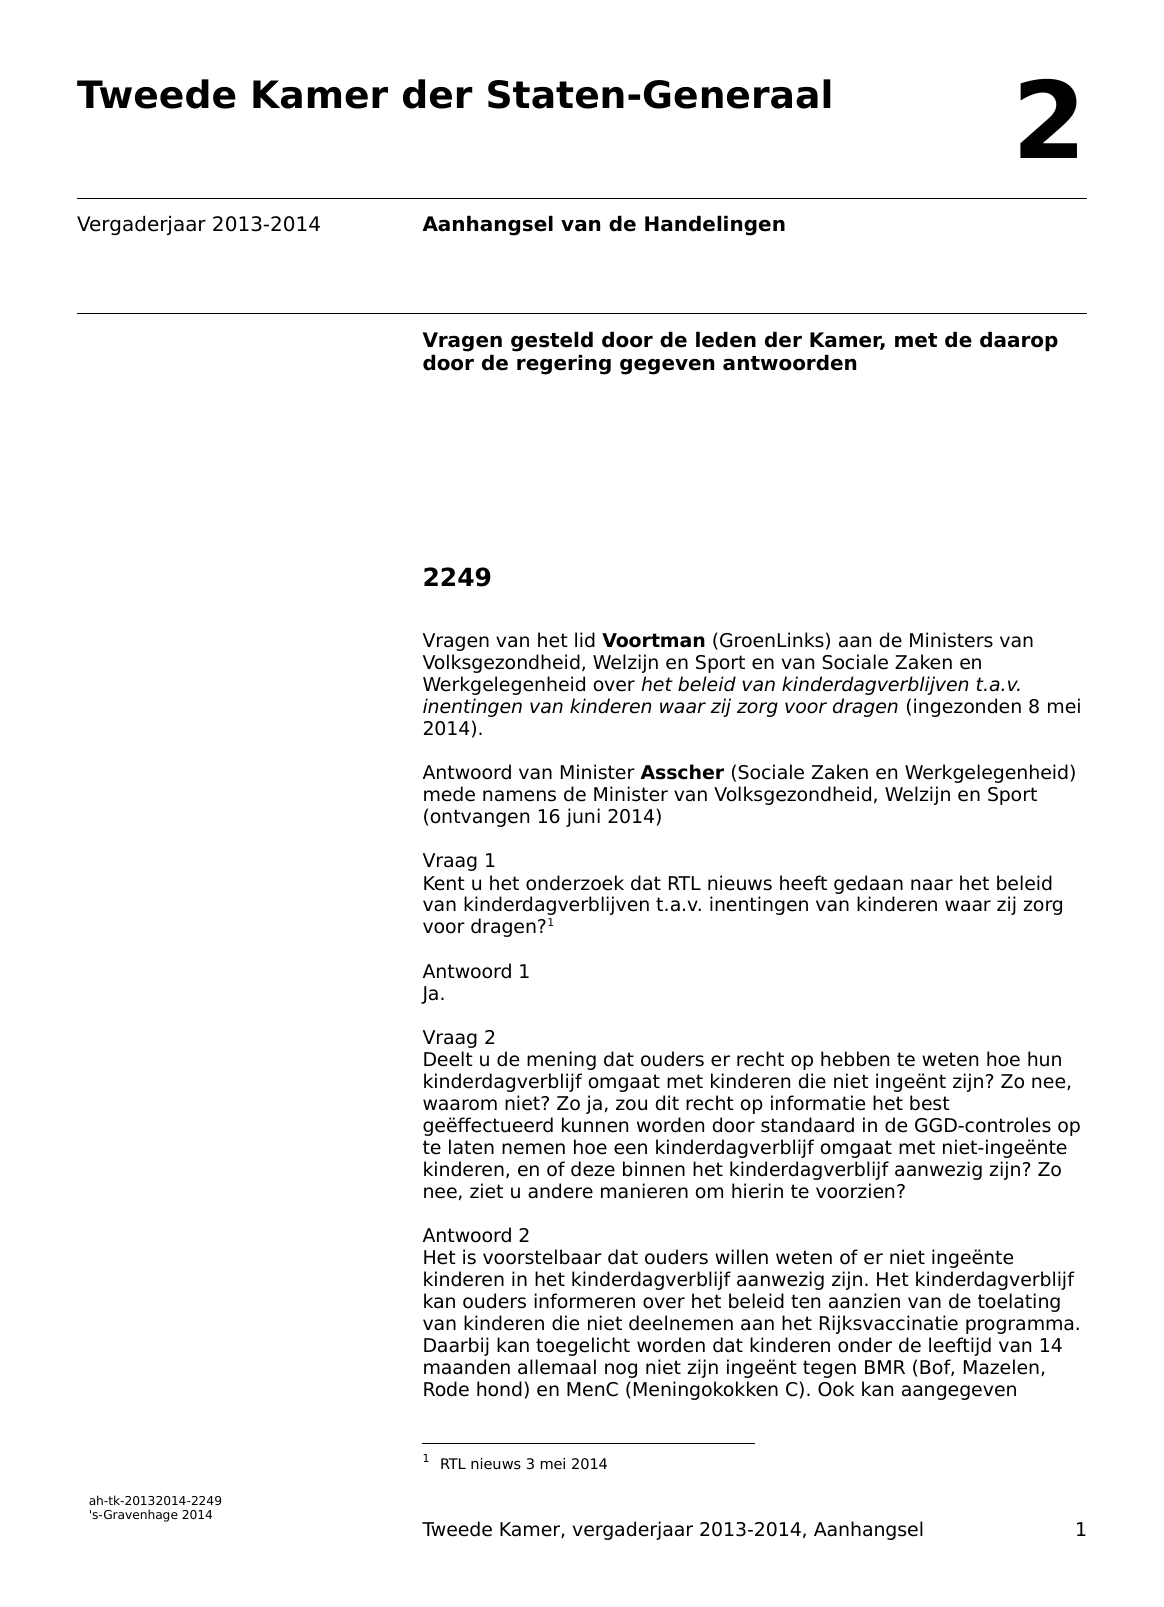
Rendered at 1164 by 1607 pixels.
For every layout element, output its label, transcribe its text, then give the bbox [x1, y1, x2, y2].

text ah-tk-20132014-2249 [88, 1494, 323, 1508]
table_header 2 [886, 59, 1087, 198]
table_cell Aanhangsel van de Handelingen [422, 199, 1087, 313]
text Vraag 2 [422, 1027, 1087, 1049]
text RTL nieuws 3 mei 2014 [422, 1452, 1087, 1474]
text Vraag 1 [422, 850, 1087, 872]
text Antwoord van Minister Asscher (Sociale Zaken en Werkgelegenheid) mede namens de Minister van Volksgezondheid, Welzijn en Sport (ontvangen 16 juni 2014) [422, 762, 1087, 828]
table_cell Vergaderjaar 2013-2014 [77, 199, 422, 313]
text Het is voorstelbaar dat ouders willen weten of er niet ingeënte kinderen in het kinderdagverblijf aanwezig zijn. Het kinderdagverblijf kan ouders informeren over het beleid ten aanzien van de toelating van kinderen die niet deelnemen aan het Rijksvaccinatie programma. Daarbij kan toegelicht worden dat kinderen onder de leeftijd van 14 maanden allemaal nog niet zijn ingeënt tegen BMR (Bof, Mazelen, Rode hond) en MenC (Meningokokken C). Ook kan aangegeven [422, 1247, 1087, 1401]
text Deelt u de mening dat ouders er recht op hebben te weten hoe hun kinderdagverblijf omgaat met kinderen die niet ingeënt zijn? Zo nee, waarom niet? Zo ja, zou dit recht op informatie het best geëffectueerd kunnen worden door standaard in de GGD-controles op te laten nemen hoe een kinderdagverblijf omgaat met niet-ingeënte kinderen, en of deze binnen het kinderdagverblijf aanwezig zijn? Zo nee, ziet u andere manieren om hierin te voorzien? [422, 1049, 1087, 1202]
table_header Tweede Kamer der Staten-Generaal [77, 59, 886, 198]
text Ja. [422, 982, 1087, 1004]
text Antwoord 1 [422, 961, 1087, 982]
text Vragen van het lid Voortman (GroenLinks) aan de Ministers van Volksgezondheid, Welzijn en Sport en van Sociale Zaken en Werkgelegenheid over het beleid van kinderdagverblijven t.a.v. inentingen van kinderen waar zij zorg voor dragen (ingezonden 8 mei 2014). [422, 630, 1087, 740]
text 2249 [422, 563, 1087, 592]
table_cell [77, 314, 422, 375]
table_cell Vragen gesteld door de leden der Kamer, met de daarop door de regering gegeven antwoorden [422, 314, 1087, 375]
text Kent u het onderzoek dat RTL nieuws heeft gedaan naar het beleid van kinderdagverblijven t.a.v. inentingen van kinderen waar zij zorg voor dragen? [422, 872, 1087, 938]
text Antwoord 2 [422, 1225, 1087, 1247]
text 's-Gravenhage 2014 [88, 1508, 323, 1522]
